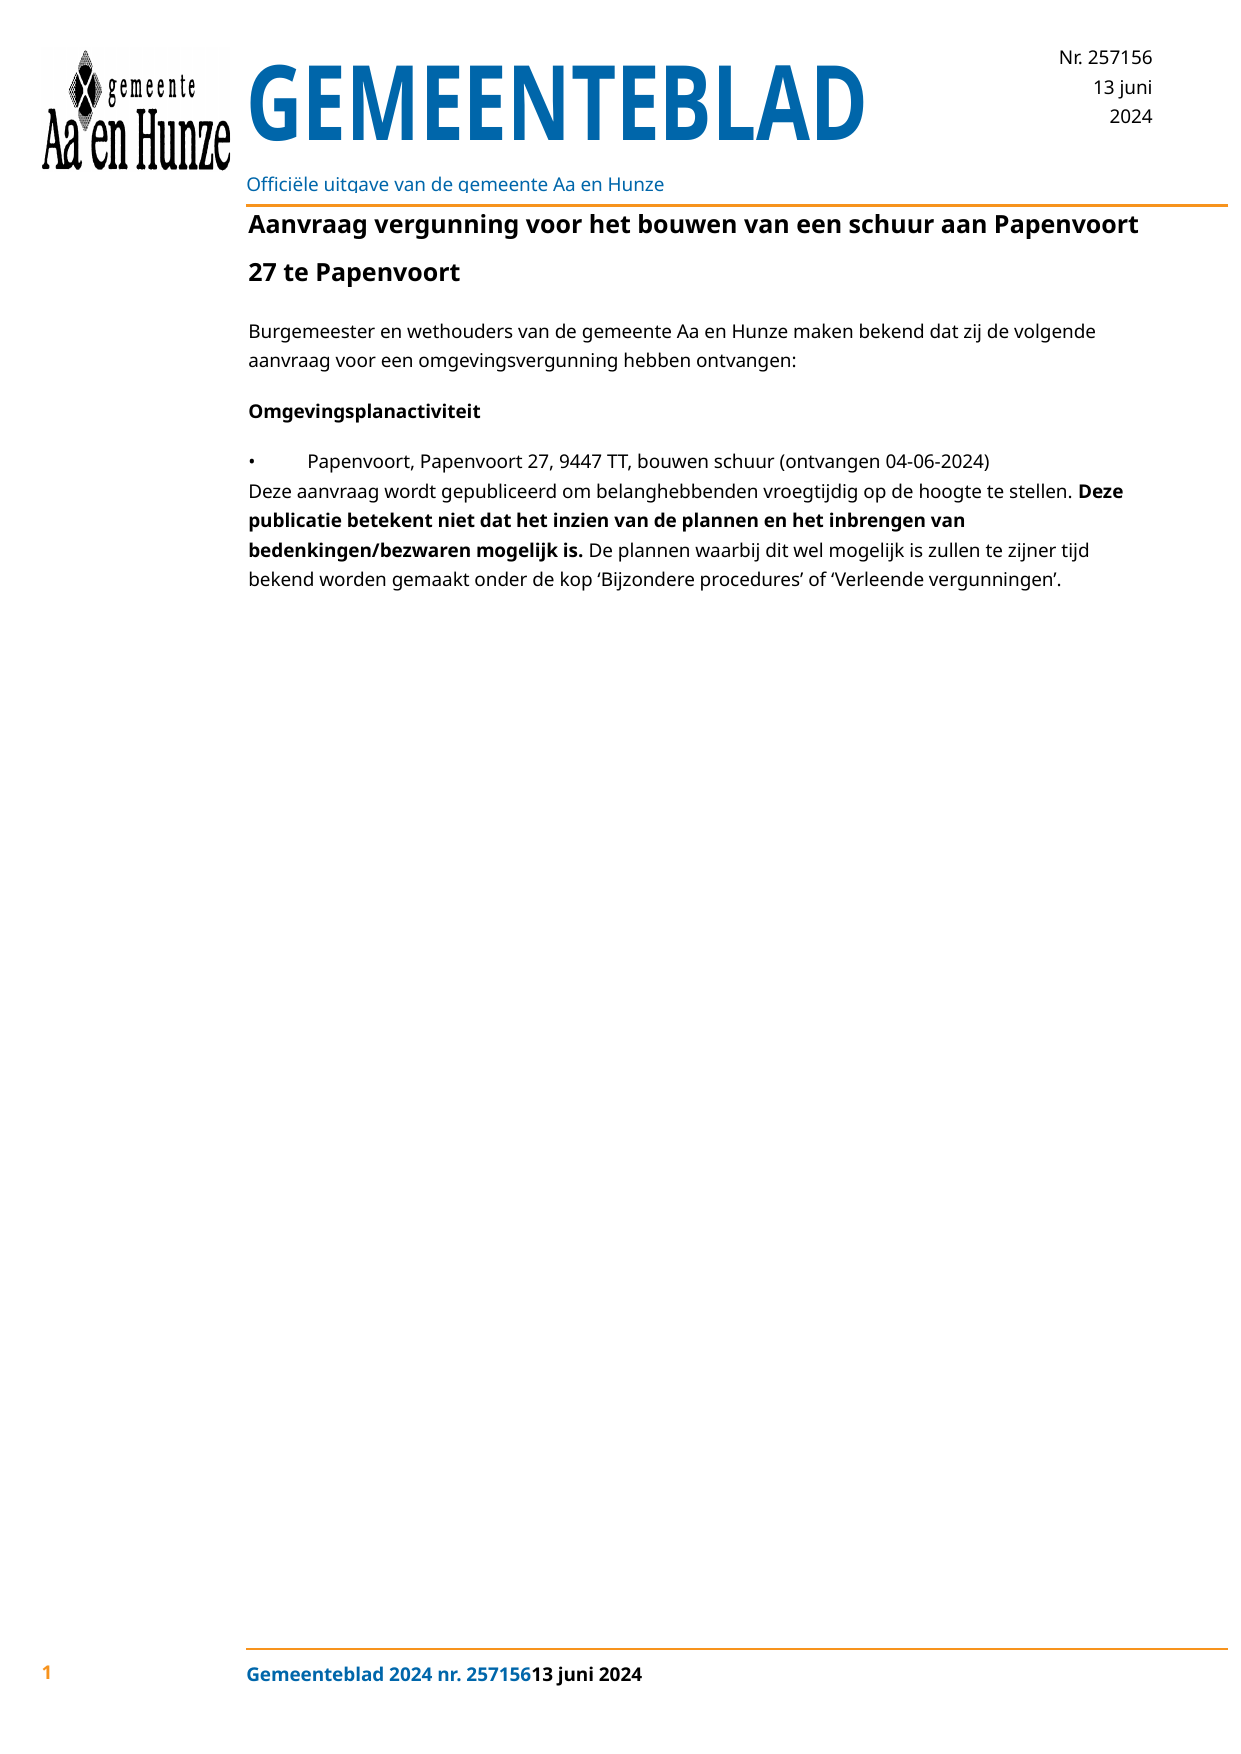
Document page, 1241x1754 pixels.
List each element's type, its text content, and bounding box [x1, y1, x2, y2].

picture [41, 47, 231, 172]
text Aanvraag vergunning voor het bouwen van een schuur aan Papenvoort 27 te Papenvoort [248, 207, 1152, 288]
list Papenvoort, Papenvoort 27, 9447 TT, bouwen schuur (ontvangen 04-06-2024) [248, 448, 1152, 474]
text Omgevingsplanactiviteit [248, 398, 1152, 424]
text Deze aanvraag wordt gepubliceerd om belanghebbenden vroegtijdig op de hoogte te stellen. Deze publicatie betekent niet dat het inzien van de plannen en het inbrengen van bedenkingen/bezwaren mogelijk is. De plannen waarbij dit wel mogelijk is zullen te zijner tijd bekend worden gemaakt onder de kop ‘Bijzondere procedures’ of ‘Verleende vergunningen’. [248, 478, 1152, 592]
text Burgemeester en wethouders van de gemeente Aa en Hunze maken bekend dat zij de volgende aanvraag voor een omgevingsvergunning hebben ontvangen: [248, 318, 1152, 373]
